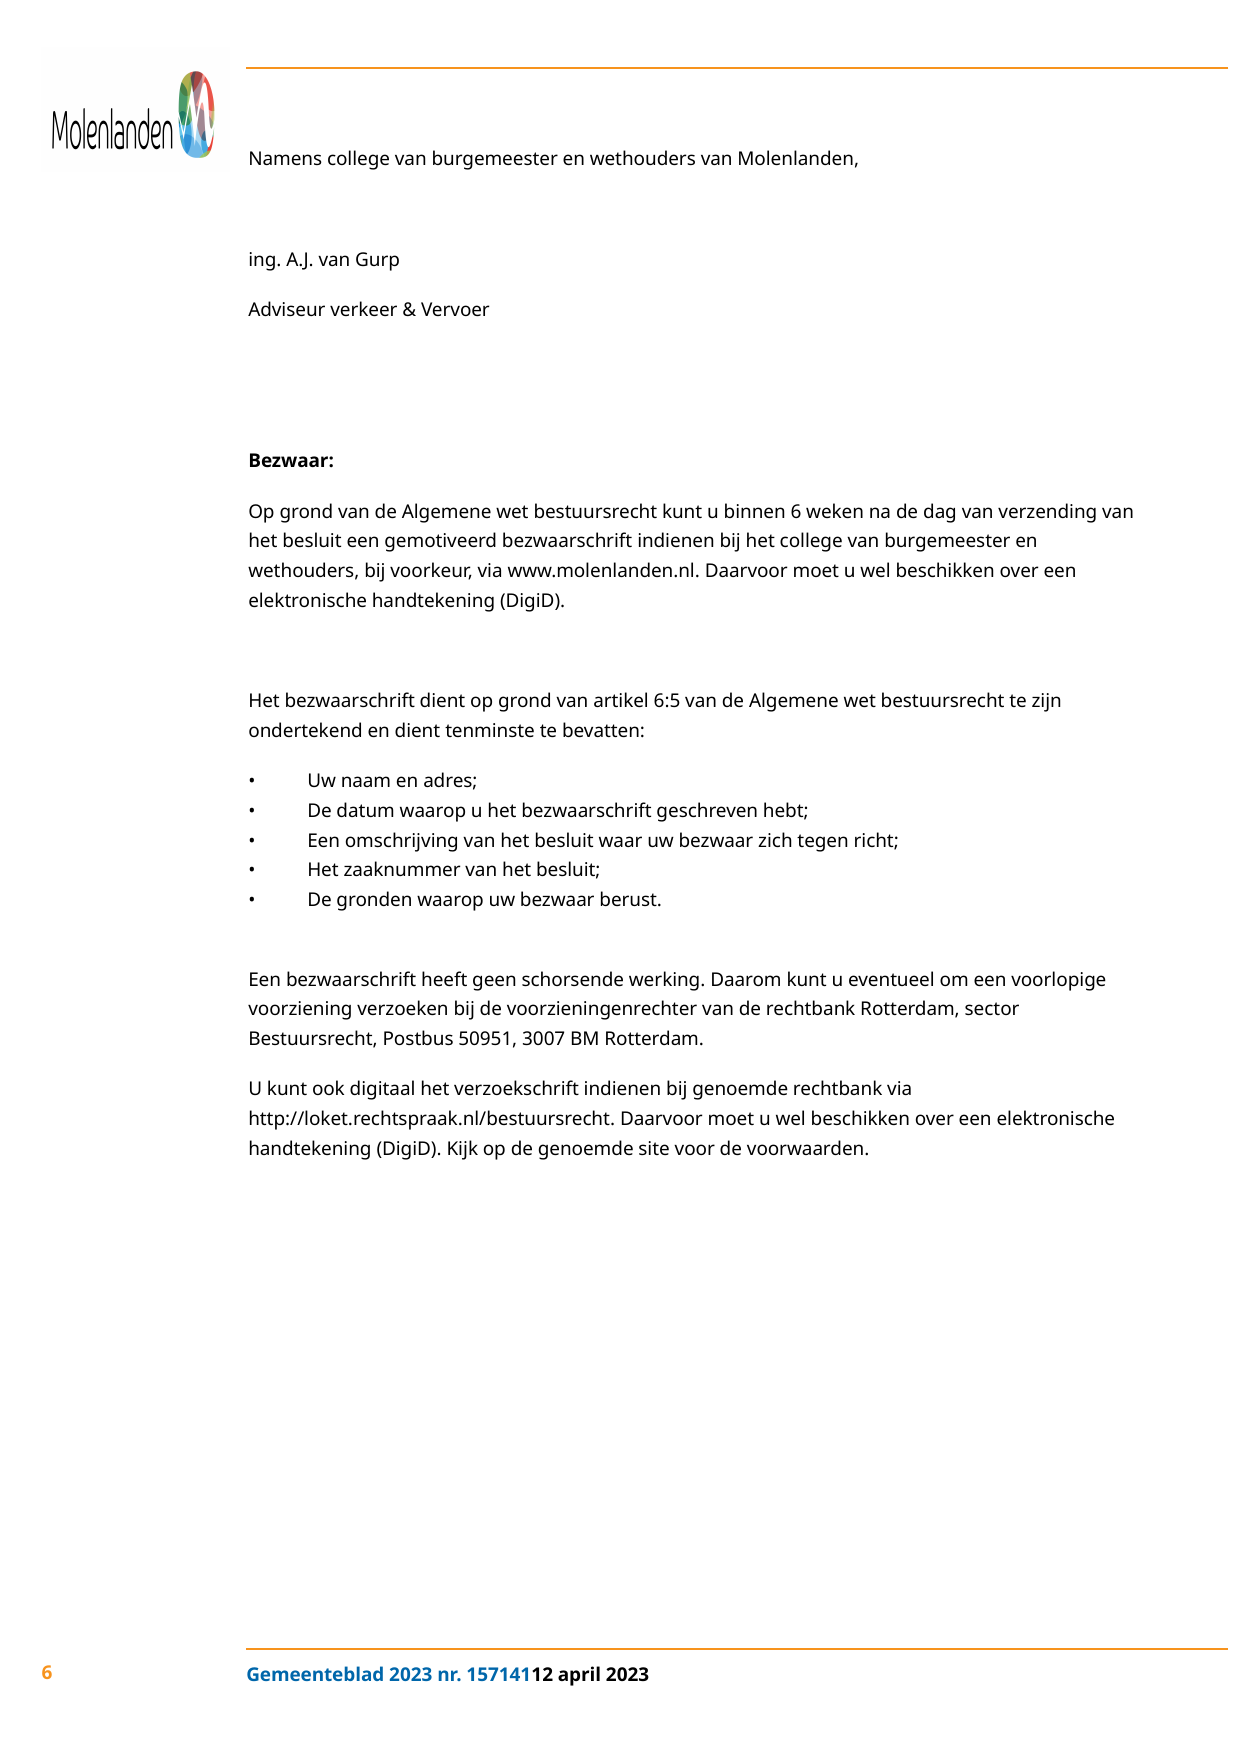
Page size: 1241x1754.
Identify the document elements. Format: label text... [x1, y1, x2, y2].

text Op grond van de Algemene wet bestuursrecht kunt u binnen 6 weken na de dag van verzending van het besluit een gemotiveerd bezwaarschrift indienen bij het college van burgemeester en wethouders, bij voorkeur, via www.molenlanden.nl. Daarvoor moet u wel beschikken over een elektronische handtekening (DigiD). [248, 498, 1152, 613]
text U kunt ook digitaal het verzoekschrift indienen bij genoemde rechtbank via http://loket.rechtspraak.nl/bestuursrecht. Daarvoor moet u wel beschikken over een elektronische handtekening (DigiD). Kijk op de genoemde site voor de voorwaarden. [248, 1076, 1152, 1161]
list Het zaaknummer van het besluit; [248, 856, 1152, 882]
text Namens college van burgemeester en wethouders van Molenlanden, [248, 145, 1152, 171]
text ing. A.J. van Gurp [248, 246, 1152, 272]
list De gronden waarop uw bezwaar berust. [248, 886, 1152, 912]
list De datum waarop u het bezwaarschrift geschreven hebt; [248, 797, 1152, 823]
text Bezwaar: [248, 448, 1152, 473]
list Een omschrijving van het besluit waar uw bezwaar zich tegen richt; [248, 827, 1152, 853]
text Adviseur verkeer & Vervoer [248, 296, 1152, 322]
list Uw naam en adres; [248, 768, 1152, 793]
picture [41, 47, 231, 172]
text Het bezwaarschrift dient op grond van artikel 6:5 van de Algemene wet bestuursrecht te zijn ondertekend en dient tenminste te bevatten: [248, 688, 1152, 743]
text Een bezwaarschrift heeft geen schorsende werking. Daarom kunt u eventueel om een voorlopige voorziening verzoeken bij de voorzieningenrechter van de rechtbank Rotterdam, sector Bestuursrecht, Postbus 50951, 3007 BM Rotterdam. [248, 966, 1152, 1051]
